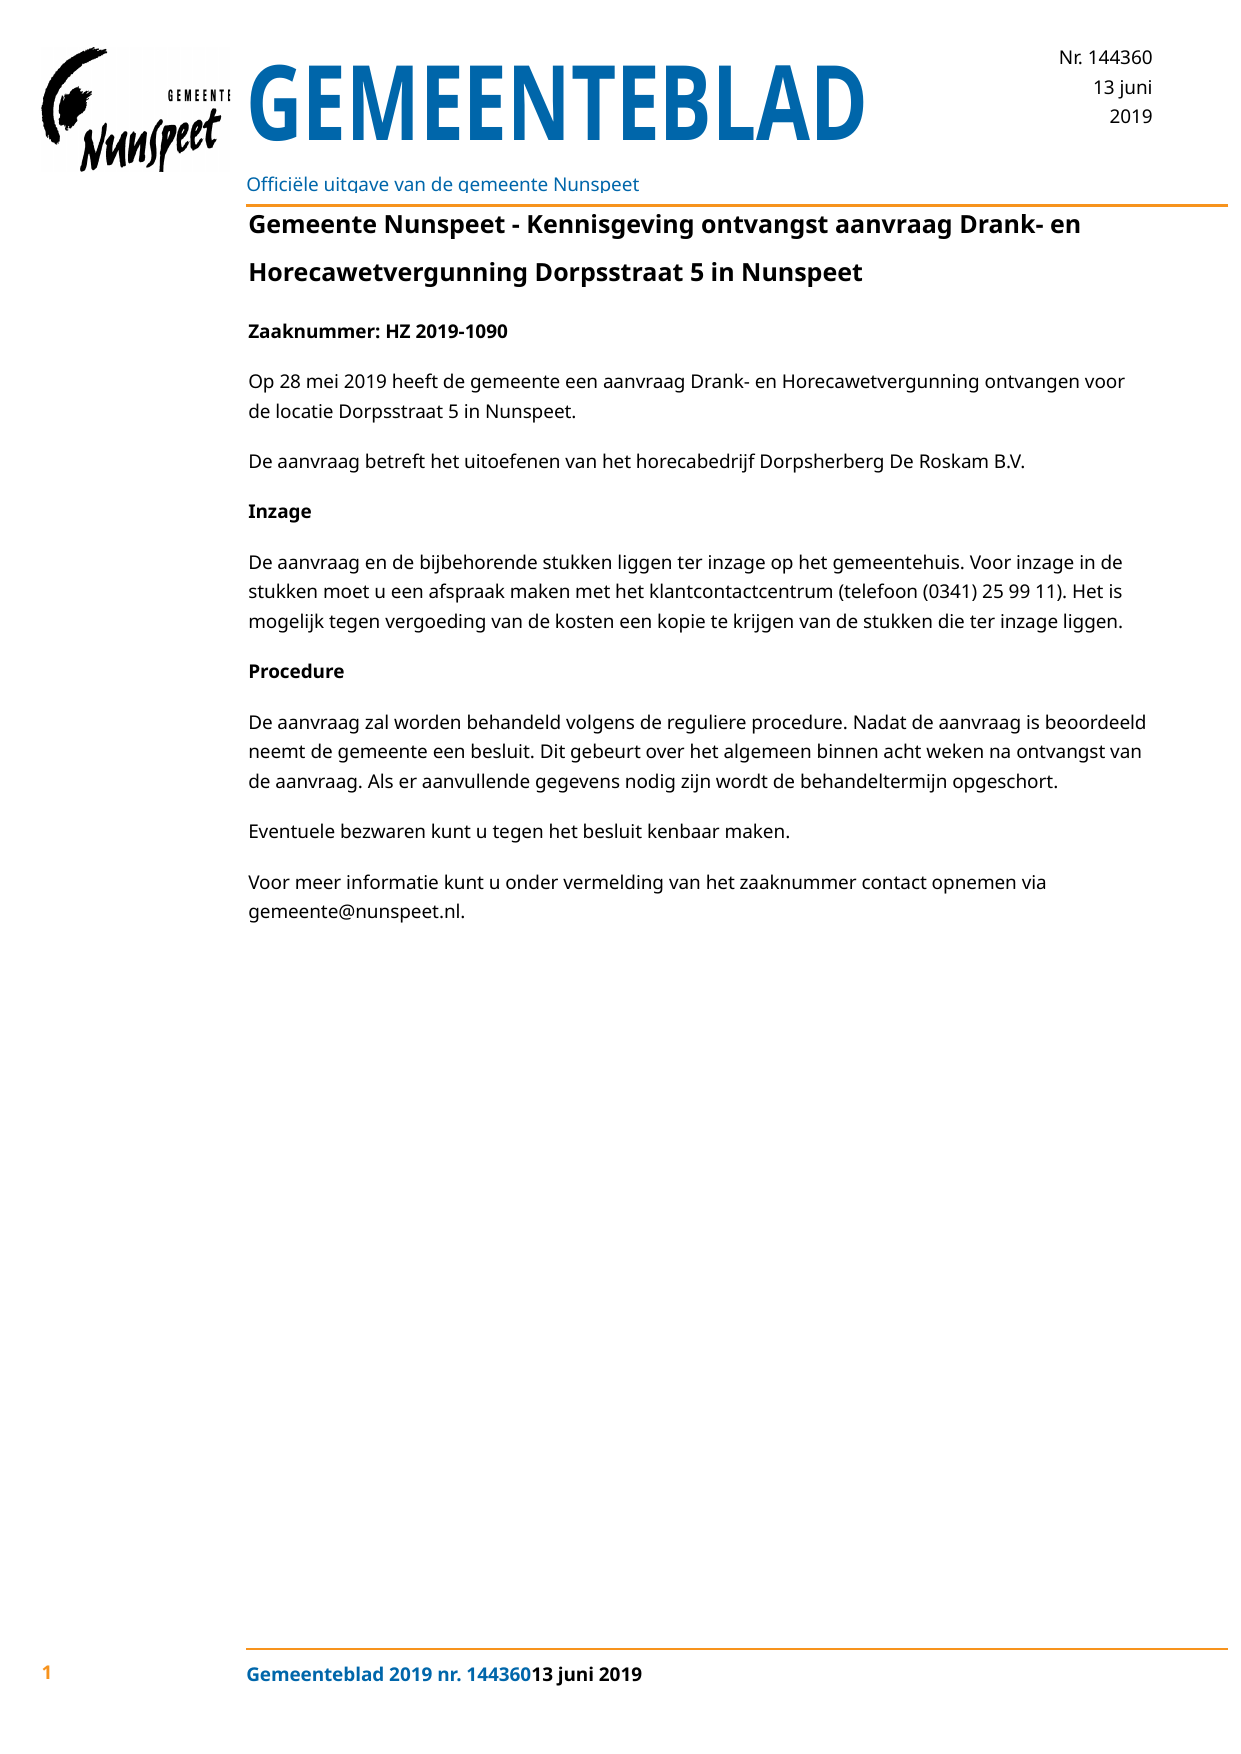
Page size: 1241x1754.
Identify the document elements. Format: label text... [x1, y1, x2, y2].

text De aanvraag betreft het uitoefenen van het horecabedrijf Dorpsherberg De Roskam B.V. [248, 448, 1152, 474]
text Inzage [248, 499, 1152, 524]
text Eventuele bezwaren kunt u tegen het besluit kenbaar maken. [248, 819, 1152, 844]
text Op 28 mei 2019 heeft de gemeente een aanvraag Drank- en Horecawetvergunning ontvangen voor de locatie Dorpsstraat 5 in Nunspeet. [248, 368, 1152, 424]
text De aanvraag zal worden behandeld volgens de reguliere procedure. Nadat de aanvraag is beoordeeld neemt de gemeente een besluit. Dit gebeurt over het algemeen binnen acht weken na ontvangst van de aanvraag. Als er aanvullende gegevens nodig zijn wordt de behandeltermijn opgeschort. [248, 709, 1152, 794]
text Procedure [248, 659, 1152, 684]
text De aanvraag en de bijbehorende stukken liggen ter inzage op het gemeentehuis. Voor inzage in de stukken moet u een afspraak maken met het klantcontactcentrum (telefoon (0341) 25 99 11). Het is mogelijk tegen vergoeding van de kosten een kopie te krijgen van de stukken die ter inzage liggen. [248, 549, 1152, 634]
text Voor meer informatie kunt u onder vermelding van het zaaknummer contact opnemen via gemeente@nunspeet.nl. [248, 869, 1152, 924]
text Zaaknummer: HZ 2019-1090 [248, 318, 1152, 344]
picture [41, 47, 231, 172]
text Gemeente Nunspeet - Kennisgeving ontvangst aanvraag Drank- en Horecawetvergunning Dorpsstraat 5 in Nunspeet [248, 207, 1152, 288]
